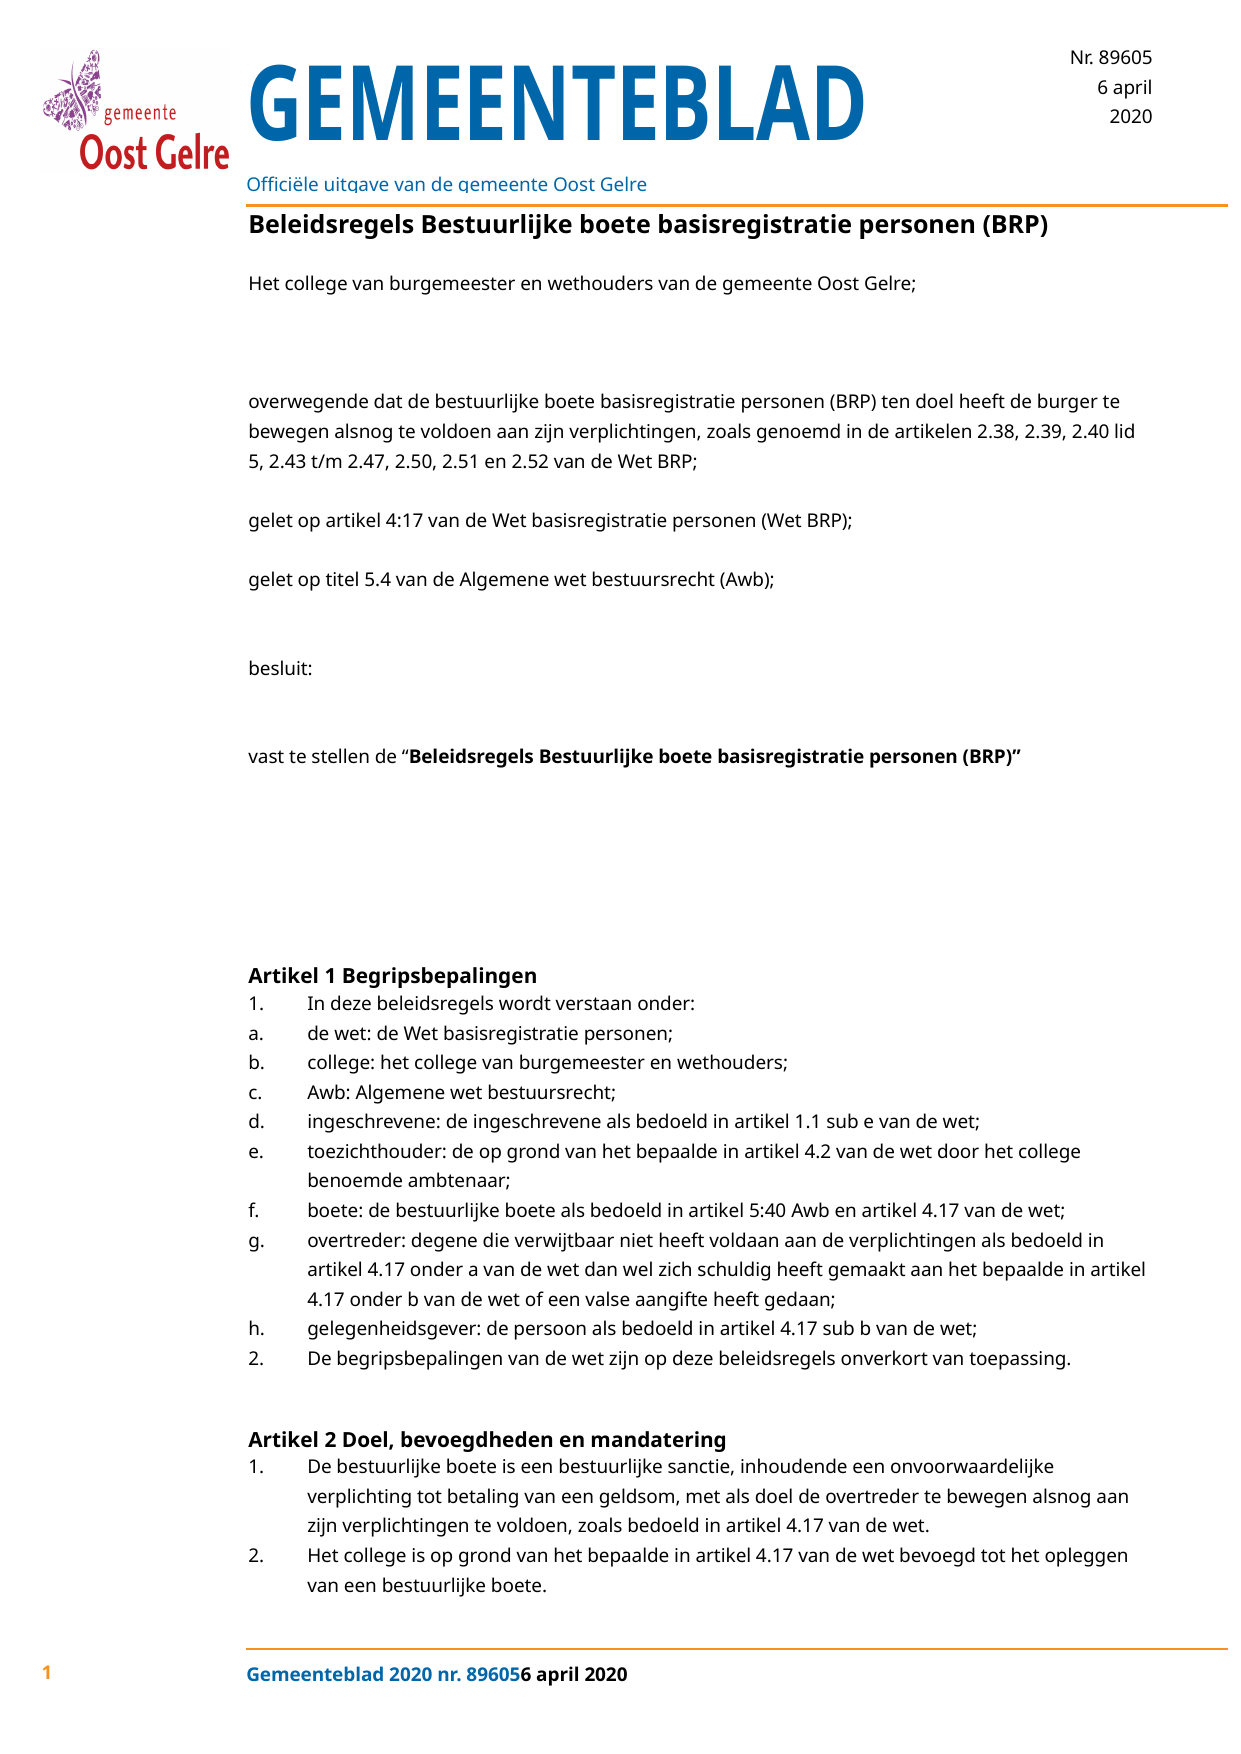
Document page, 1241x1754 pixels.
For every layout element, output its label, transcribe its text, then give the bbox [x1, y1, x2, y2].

list college: het college van burgemeester en wethouders; [248, 1049, 1152, 1075]
list boete: de bestuurlijke boete als bedoeld in artikel 5:40 Awb en artikel 4.17 van de wet; [248, 1197, 1152, 1223]
list De begripsbepalingen van de wet zijn op deze beleidsregels onverkort van toepassing. [248, 1345, 1152, 1371]
list In deze beleidsregels wordt verstaan onder: [248, 990, 1152, 1016]
text Beleidsregels Bestuurlijke boete basisregistratie personen (BRP) [248, 207, 1152, 241]
list ingeschrevene: de ingeschrevene als bedoeld in artikel 1.1 sub e van de wet; [248, 1108, 1152, 1134]
list overtreder: degene die verwijtbaar niet heeft voldaan aan de verplichtingen als bedoeld in artikel 4.17 onder a van de wet dan wel zich schuldig heeft gemaakt aan het bepaalde in artikel 4.17 onder b van de wet of een valse aangifte heeft gedaan; [248, 1227, 1152, 1312]
list gelegenheidsgever: de persoon als bedoeld in artikel 4.17 sub b van de wet; [248, 1316, 1152, 1341]
text Artikel 2 Doel, bevoegdheden en mandatering [248, 1425, 1152, 1453]
list Het college is op grond van het bepaalde in artikel 4.17 van de wet bevoegd tot het opleggen van een bestuurlijke boete. [248, 1542, 1152, 1598]
list toezichthouder: de op grond van het bepaalde in artikel 4.2 van de wet door het college benoemde ambtenaar; [248, 1138, 1152, 1193]
text overwegende dat de bestuurlijke boete basisregistratie personen (BRP) ten doel heeft de burger te bewegen alsnog te voldoen aan zijn verplichtingen, zoals genoemd in de artikelen 2.38, 2.39, 2.40 lid 5, 2.43 t/m 2.47, 2.50, 2.51 en 2.52 van de Wet BRP; [248, 389, 1152, 473]
text Het college van burgemeester en wethouders van de gemeente Oost Gelre; [248, 270, 1152, 296]
list Awb: Algemene wet bestuursrecht; [248, 1079, 1152, 1104]
list de wet: de Wet basisregistratie personen; [248, 1020, 1152, 1045]
picture [41, 47, 231, 172]
list De bestuurlijke boete is een bestuurlijke sanctie, inhoudende een onvoorwaardelijke verplichting tot betaling van een geldsom, met als doel de overtreder te bewegen alsnog aan zijn verplichtingen te voldoen, zoals bedoeld in artikel 4.17 van de wet. [248, 1453, 1152, 1538]
text Artikel 1 Begripsbepalingen [248, 962, 1152, 990]
text gelet op titel 5.4 van de Algemene wet bestuursrecht (Awb); [248, 566, 1152, 592]
text gelet op artikel 4:17 van de Wet basisregistratie personen (Wet BRP); [248, 507, 1152, 533]
text besluit: [248, 655, 1152, 681]
text vast te stellen de “Beleidsregels Bestuurlijke boete basisregistratie personen (BRP)” [248, 744, 1152, 769]
